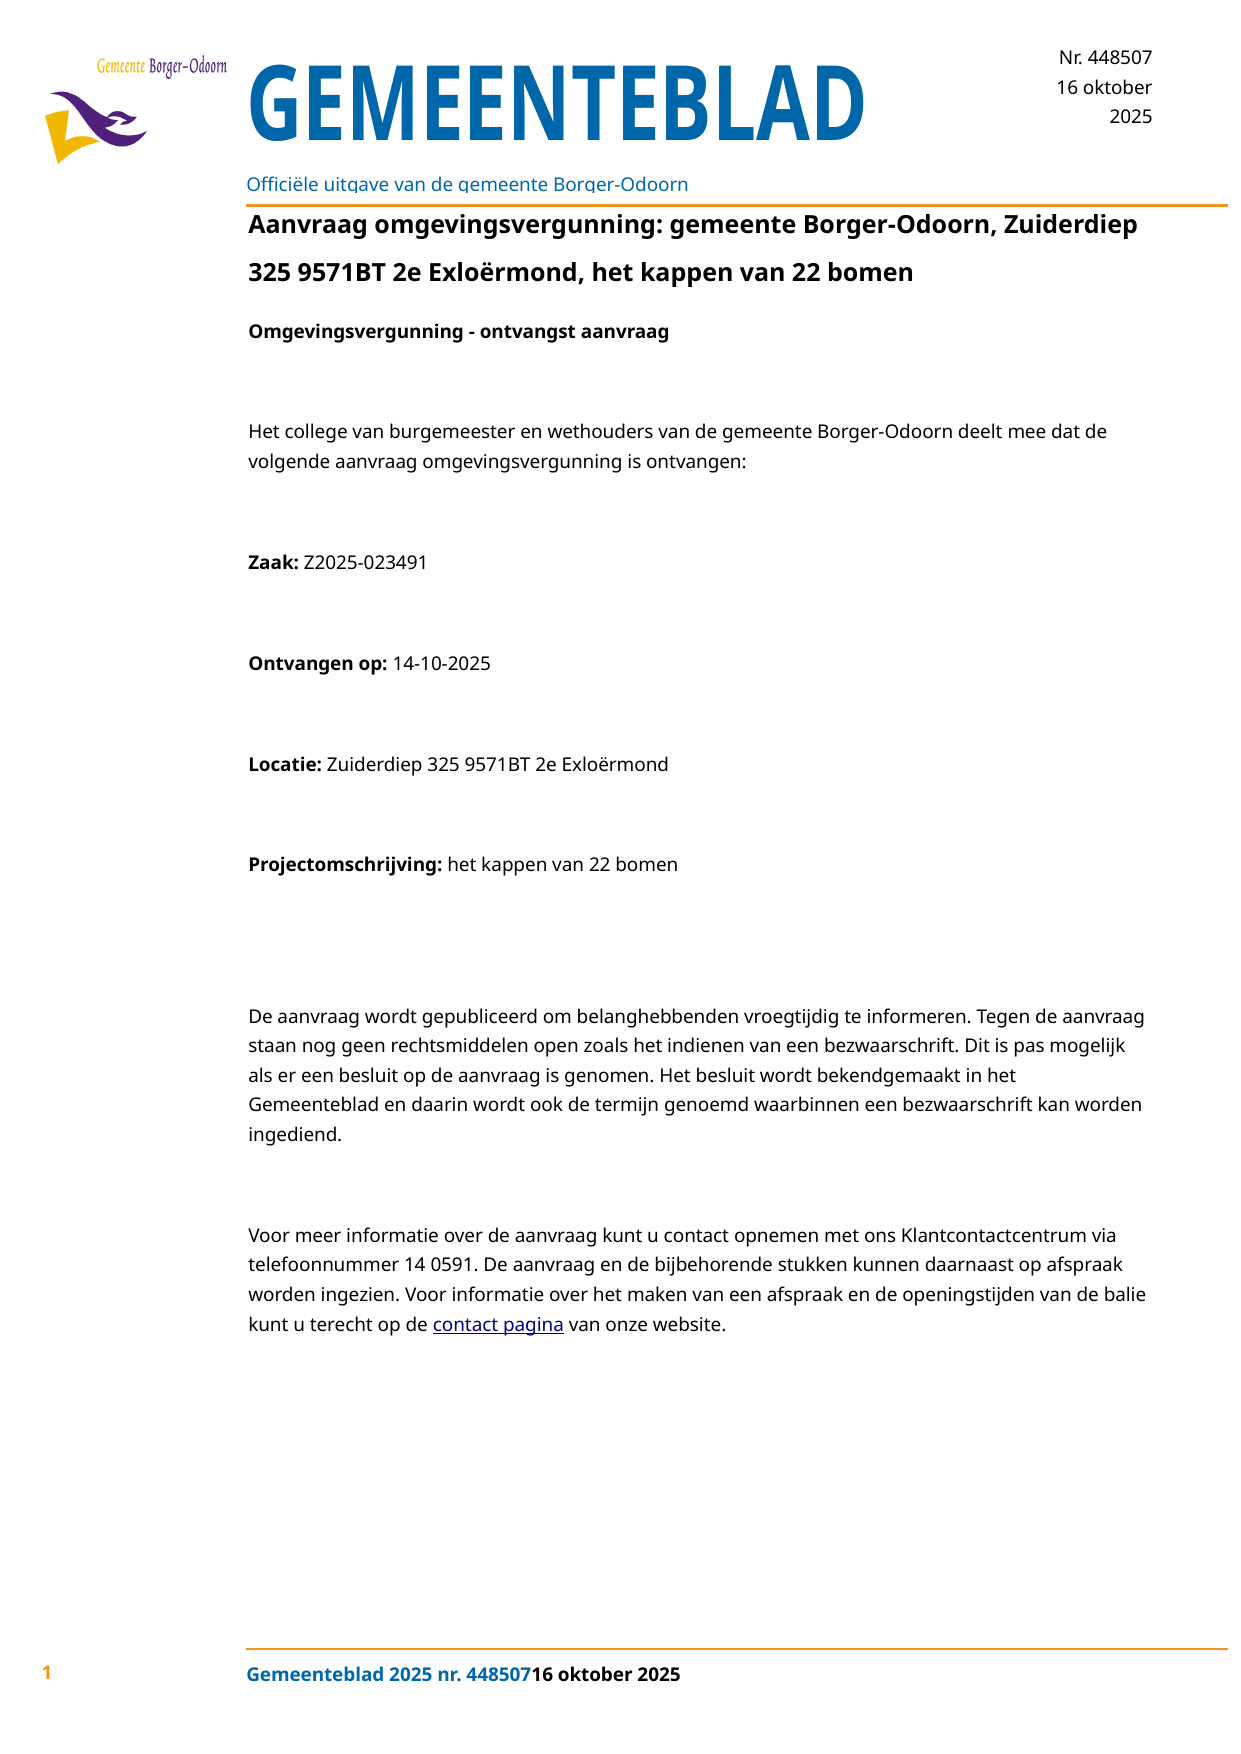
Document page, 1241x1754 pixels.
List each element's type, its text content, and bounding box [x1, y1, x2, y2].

picture [41, 47, 231, 172]
text Omgevingsvergunning - ontvangst aanvraag [248, 318, 1152, 344]
text Ontvangen op: 14-10-2025 [248, 650, 1152, 676]
text Voor meer informatie over de aanvraag kunt u contact opnemen met ons Klantcontactcentrum via telefoonnummer 14 0591. De aanvraag en de bijbehorende stukken kunnen daarnaast op afspraak worden ingezien. Voor informatie over het maken van een afspraak en de openingstijden van de balie kunt u terecht op de contact pagina van onze website. [248, 1222, 1152, 1337]
text De aanvraag wordt gepubliceerd om belanghebbenden vroegtijdig te informeren. Tegen de aanvraag staan nog geen rechtsmiddelen open zoals het indienen van een bezwaarschrift. Dit is pas mogelijk als er een besluit op de aanvraag is genomen. Het besluit wordt bekendgemaakt in het Gemeenteblad en daarin wordt ook de termijn genoemd waarbinnen een bezwaarschrift kan worden ingediend. [248, 1003, 1152, 1147]
text Projectomschrijving: het kappen van 22 bomen [248, 852, 1152, 877]
text Aanvraag omgevingsvergunning: gemeente Borger-Odoorn, Zuiderdiep 325 9571BT 2e Exloërmond, het kappen van 22 bomen [248, 207, 1152, 288]
text Zaak: Z2025-023491 [248, 549, 1152, 575]
text Het college van burgemeester en wethouders van de gemeente Borger-Odoorn deelt mee dat de volgende aanvraag omgevingsvergunning is ontvangen: [248, 419, 1152, 474]
text Locatie: Zuiderdiep 325 9571BT 2e Exloërmond [248, 751, 1152, 777]
